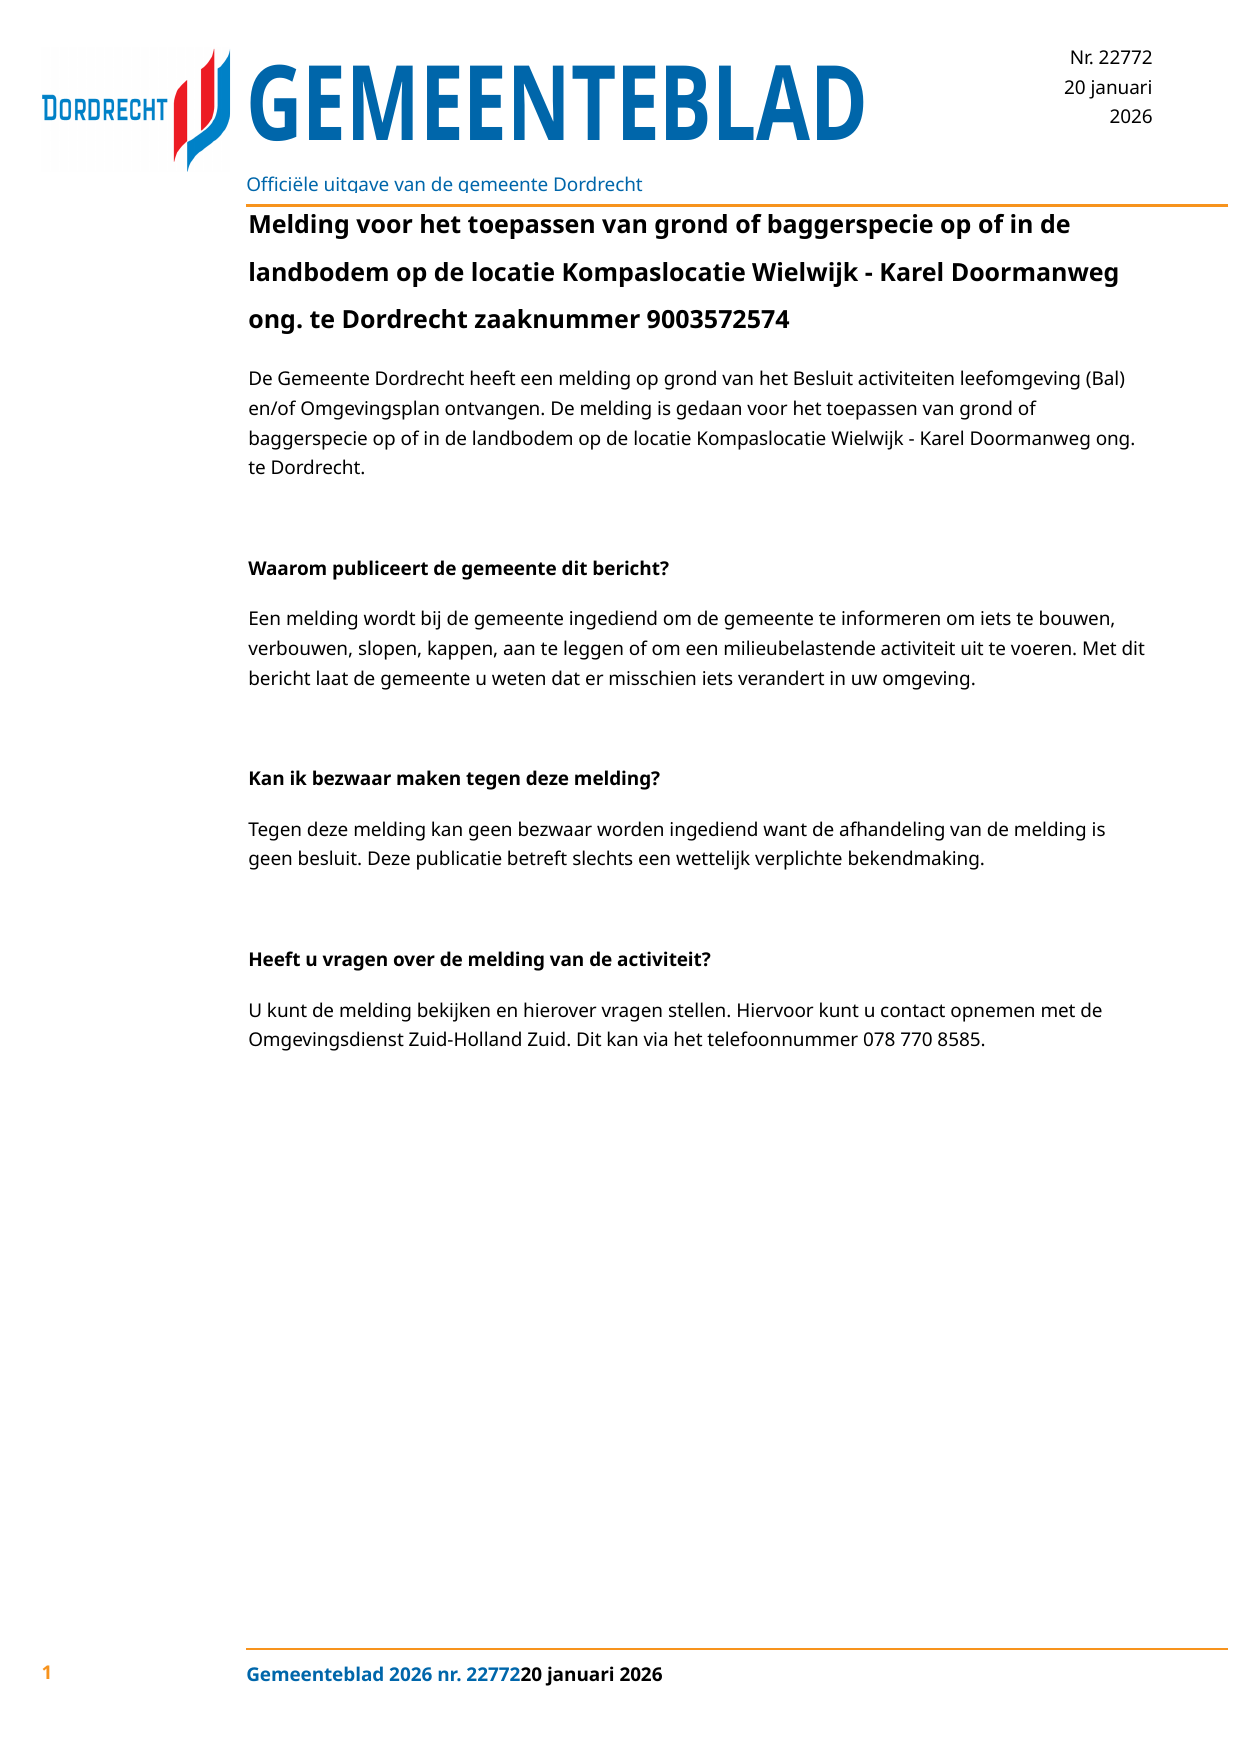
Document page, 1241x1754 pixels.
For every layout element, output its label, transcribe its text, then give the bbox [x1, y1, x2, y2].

text Tegen deze melding kan geen bezwaar worden ingediend want de afhandeling van de melding is geen besluit. Deze publicatie betreft slechts een wettelijk verplichte bekendmaking. [248, 816, 1152, 871]
text Waarom publiceert de gemeente dit bericht? [248, 555, 1152, 581]
picture [41, 47, 231, 172]
text Een melding wordt bij de gemeente ingediend om de gemeente te informeren om iets te bouwen, verbouwen, slopen, kappen, aan te leggen of om een milieubelastende activiteit uit te voeren. Met dit bericht laat de gemeente u weten dat er misschien iets verandert in uw omgeving. [248, 606, 1152, 690]
text U kunt de melding bekijken en hierover vragen stellen. Hiervoor kunt u contact opnemen met de Omgevingsdienst Zuid-Holland Zuid. Dit kan via het telefoonnummer 078 770 8585. [248, 997, 1152, 1052]
text Kan ik bezwaar maken tegen deze melding? [248, 766, 1152, 791]
text Heeft u vragen over de melding van de activiteit? [248, 946, 1152, 972]
text De Gemeente Dordrecht heeft een melding op grond van het Besluit activiteiten leefomgeving (Bal) en/of Omgevingsplan ontvangen. De melding is gedaan voor het toepassen van grond of baggerspecie op of in de landbodem op de locatie Kompaslocatie Wielwijk - Karel Doormanweg ong. te Dordrecht. [248, 366, 1152, 480]
text Melding voor het toepassen van grond of baggerspecie op of in de landbodem op de locatie Kompaslocatie Wielwijk - Karel Doormanweg ong. te Dordrecht zaaknummer 9003572574 [248, 207, 1152, 336]
